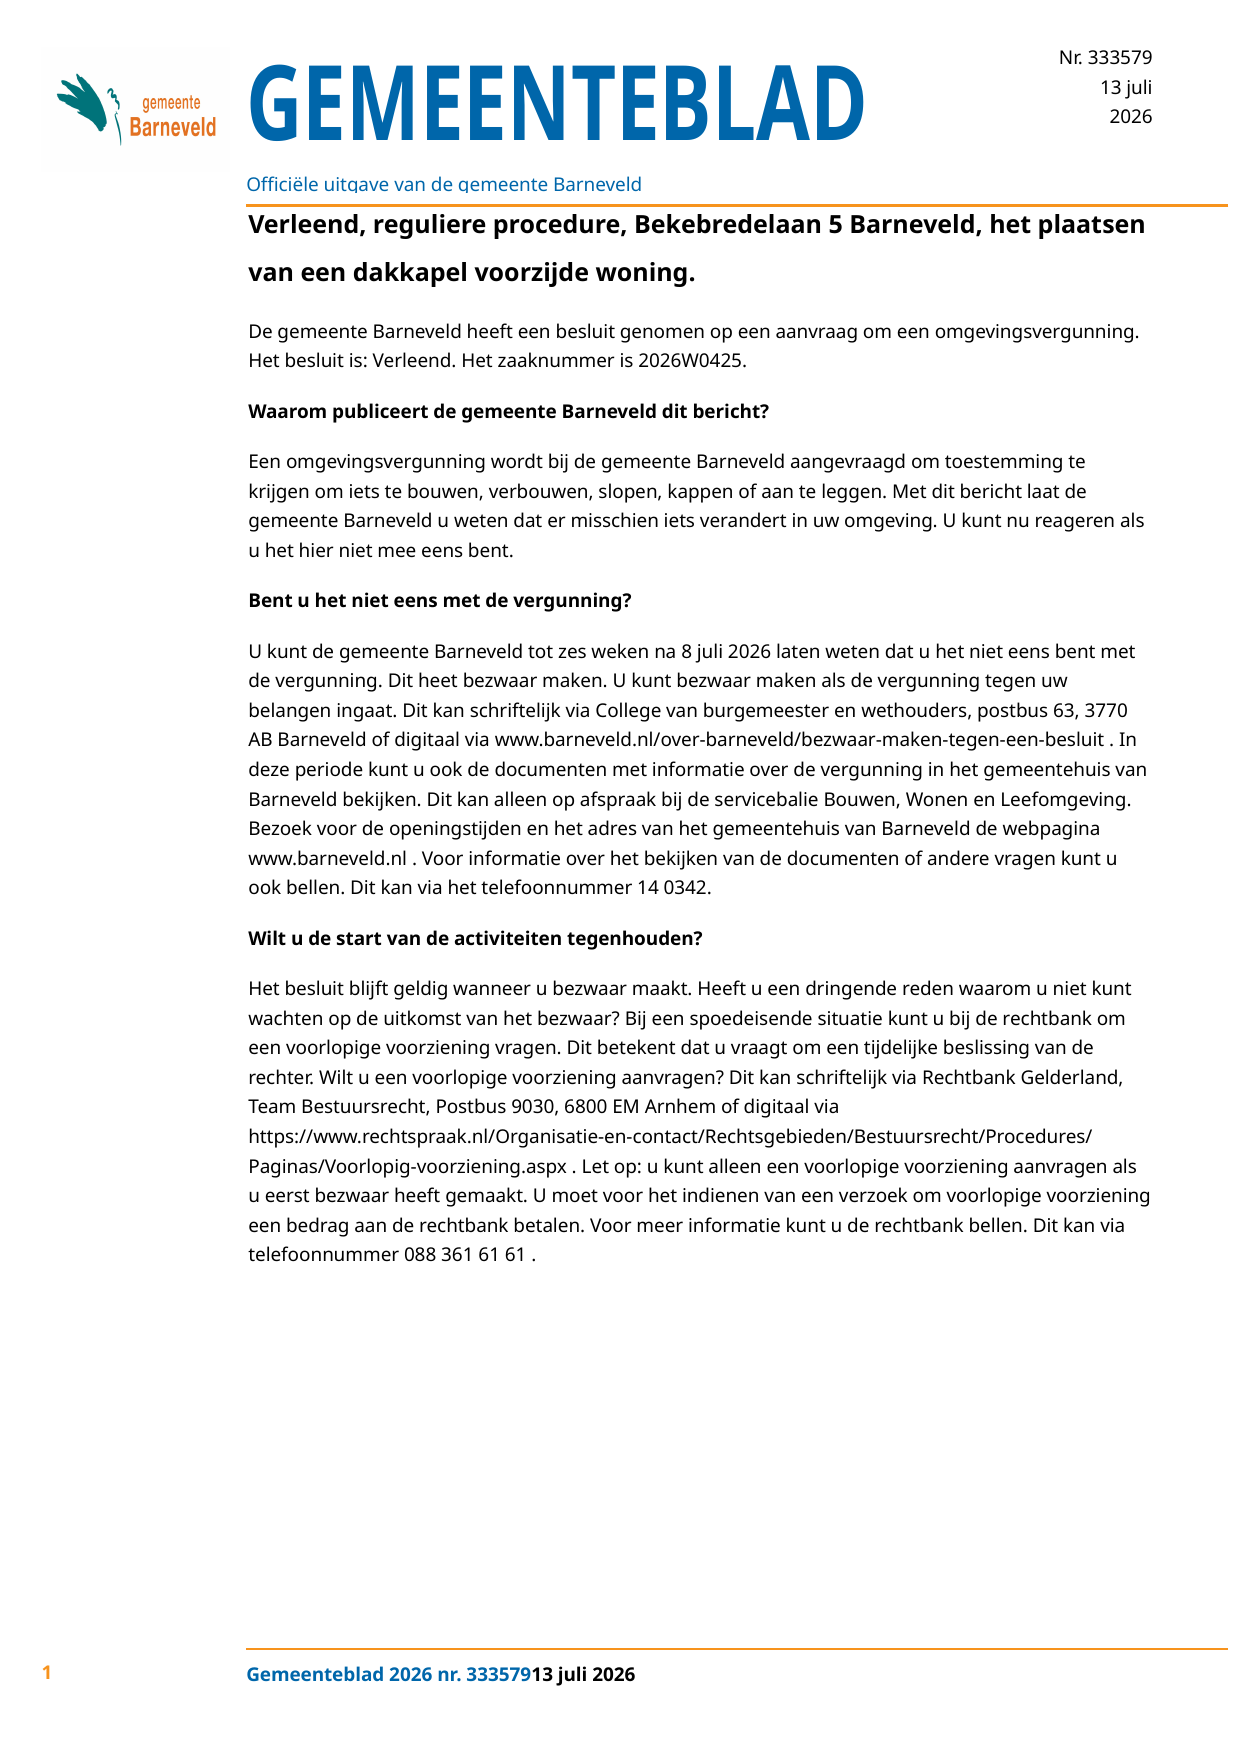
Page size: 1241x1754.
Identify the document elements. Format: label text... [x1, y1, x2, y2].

picture [41, 47, 231, 172]
text Verleend, reguliere procedure, Bekebredelaan 5 Barneveld, het plaatsen van een dakkapel voorzijde woning. [248, 207, 1152, 288]
text Het besluit blijft geldig wanneer u bezwaar maakt. Heeft u een dringende reden waarom u niet kunt wachten op de uitkomst van het bezwaar? Bij een spoedeisende situatie kunt u bij de rechtbank om een voorlopige voorziening vragen. Dit betekent dat u vraagt om een tijdelijke beslissing van de rechter. Wilt u een voorlopige voorziening aanvragen? Dit kan schriftelijk via Rechtbank Gelderland, Team Bestuursrecht, Postbus 9030, 6800 EM Arnhem of digitaal via https://www.rechtspraak.nl/Organisatie-en-contact/Rechtsgebieden/Bestuursrecht/Procedures/Paginas/Voorlopig-voorziening.aspx . Let op: u kunt alleen een voorlopige voorziening aanvragen als u eerst bezwaar heeft gemaakt. U moet voor het indienen van een verzoek om voorlopige voorziening een bedrag aan de rechtbank betalen. Voor meer informatie kunt u de rechtbank bellen. Dit kan via telefoonnummer 088 361 61 61 . [248, 975, 1152, 1267]
text Waarom publiceert de gemeente Barneveld dit bericht? [248, 398, 1152, 424]
text U kunt de gemeente Barneveld tot zes weken na 8 juli 2026 laten weten dat u het niet eens bent met de vergunning. Dit heet bezwaar maken. U kunt bezwaar maken als de vergunning tegen uw belangen ingaat. Dit kan schriftelijk via College van burgemeester en wethouders, postbus 63, 3770 AB Barneveld of digitaal via www.barneveld.nl/over-barneveld/bezwaar-maken-tegen-een-besluit . In deze periode kunt u ook de documenten met informatie over de vergunning in het gemeentehuis van Barneveld bekijken. Dit kan alleen op afspraak bij de servicebalie Bouwen, Wonen en Leefomgeving. Bezoek voor de openingstijden en het adres van het gemeentehuis van Barneveld de webpagina www.barneveld.nl . Voor informatie over het bekijken van de documenten of andere vragen kunt u ook bellen. Dit kan via het telefoonnummer 14 0342. [248, 638, 1152, 900]
text Wilt u de start van de activiteiten tegenhouden? [248, 925, 1152, 951]
text Bent u het niet eens met de vergunning? [248, 587, 1152, 613]
text De gemeente Barneveld heeft een besluit genomen op een aanvraag om een omgevingsvergunning. Het besluit is: Verleend. Het zaaknummer is 2026W0425. [248, 318, 1152, 373]
text Een omgevingsvergunning wordt bij de gemeente Barneveld aangevraagd om toestemming te krijgen om iets te bouwen, verbouwen, slopen, kappen of aan te leggen. Met dit bericht laat de gemeente Barneveld u weten dat er misschien iets verandert in uw omgeving. U kunt nu reageren als u het hier niet mee eens bent. [248, 448, 1152, 563]
